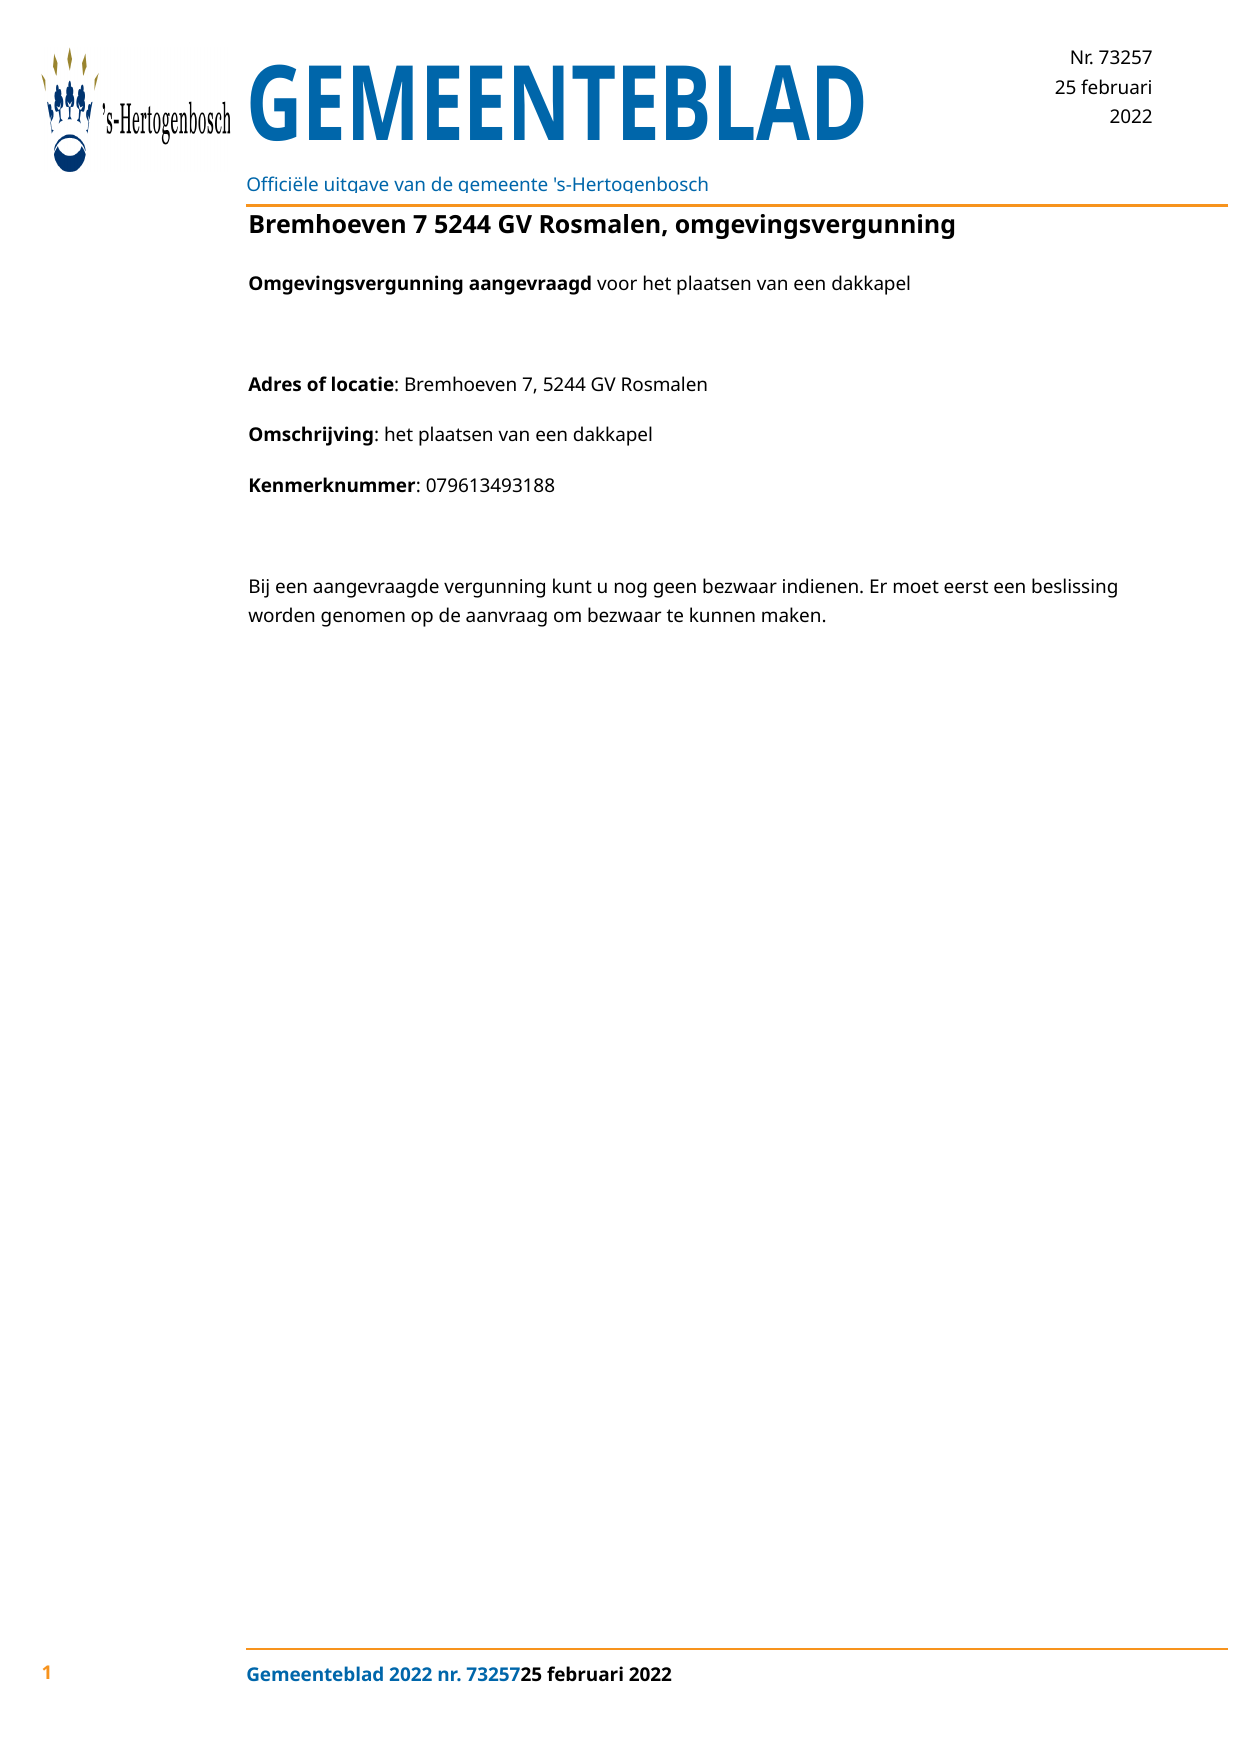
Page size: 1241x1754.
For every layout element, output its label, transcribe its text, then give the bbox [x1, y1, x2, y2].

text Bij een aangevraagde vergunning kunt u nog geen bezwaar indienen. Er moet eerst een beslissing worden genomen op de aanvraag om bezwaar te kunnen maken. [248, 573, 1152, 628]
text Omgevingsvergunning aangevraagd voor het plaatsen van een dakkapel [248, 270, 1152, 296]
text Bremhoeven 7 5244 GV Rosmalen, omgevingsvergunning [248, 207, 1152, 241]
text Adres of locatie: Bremhoeven 7, 5244 GV Rosmalen [248, 371, 1152, 397]
picture [41, 47, 231, 172]
text Omschrijving: het plaatsen van een dakkapel [248, 422, 1152, 447]
text Kenmerknummer: 079613493188 [248, 472, 1152, 498]
